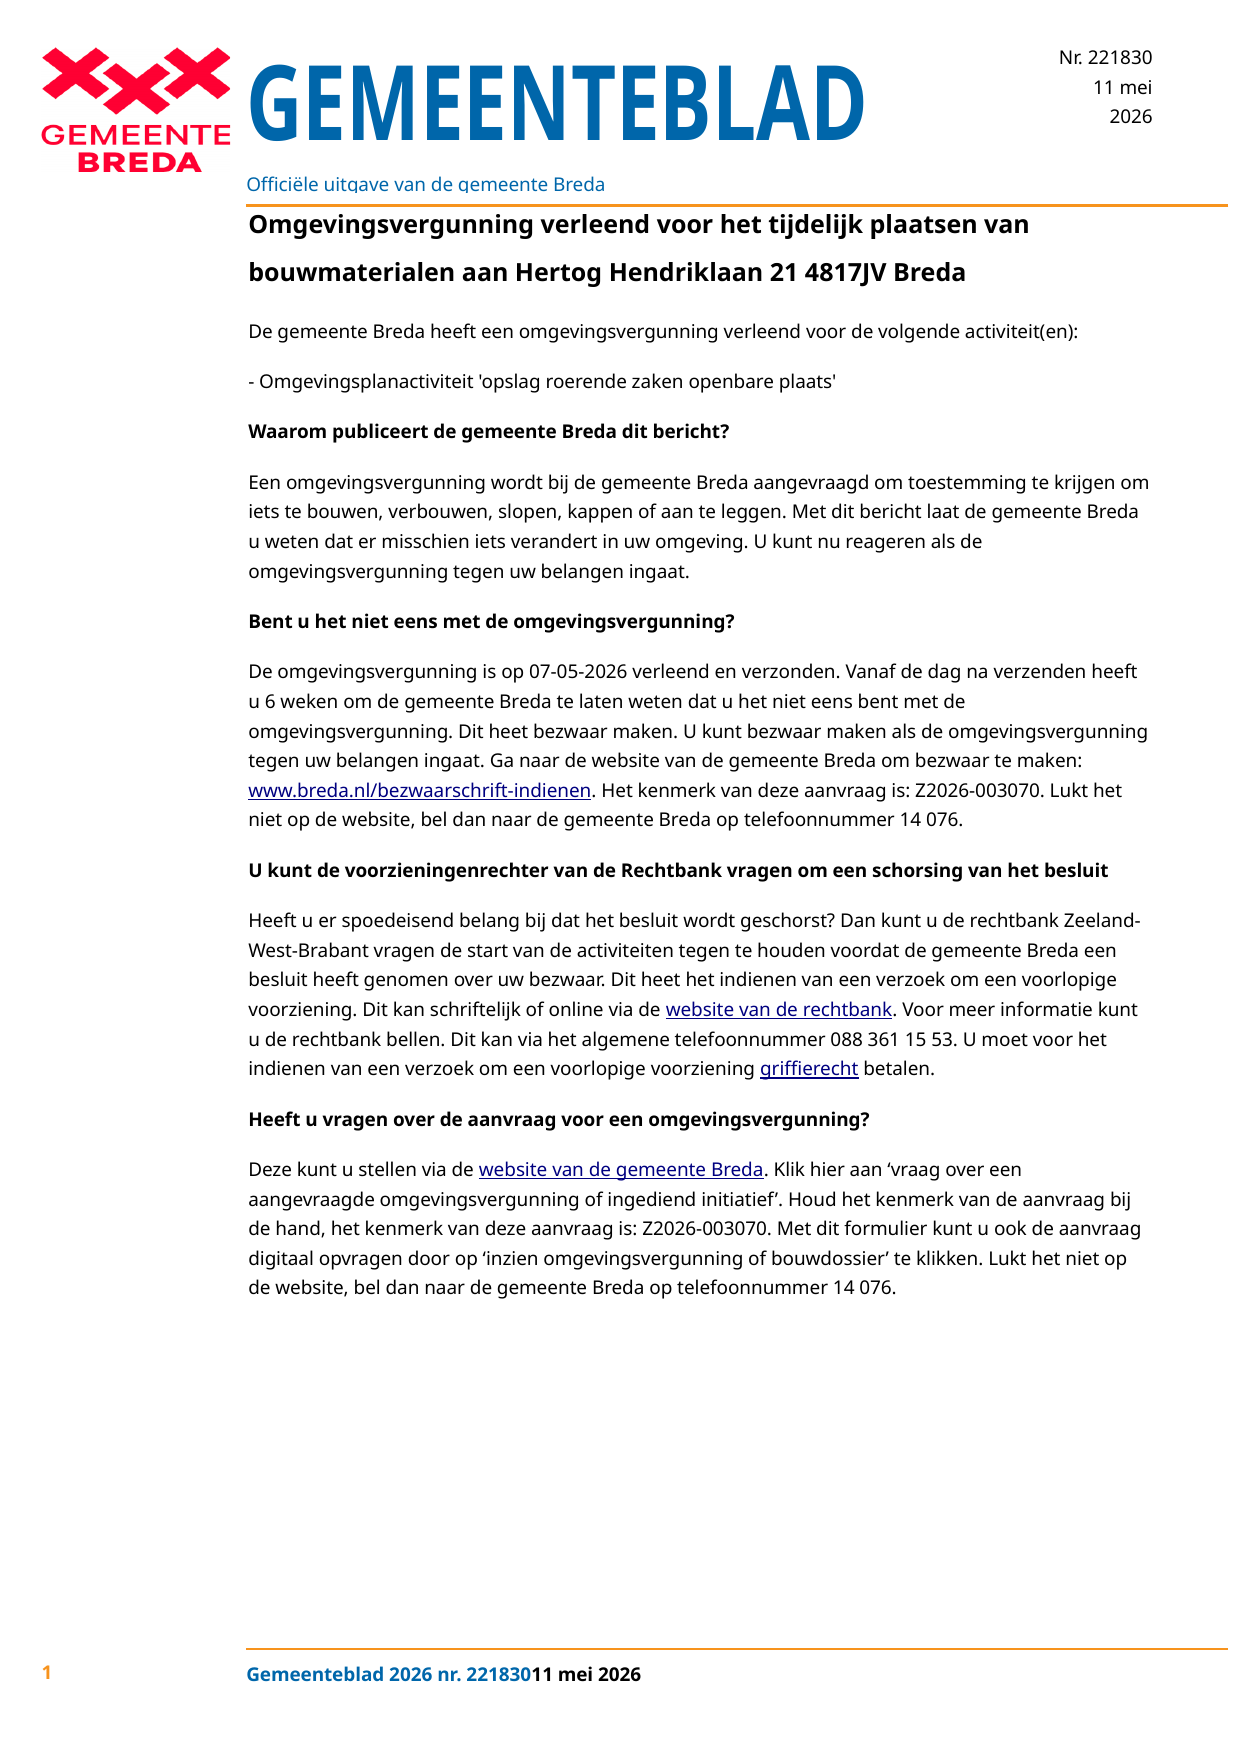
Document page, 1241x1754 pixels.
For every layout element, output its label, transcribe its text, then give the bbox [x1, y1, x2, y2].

text Een omgevingsvergunning wordt bij de gemeente Breda aangevraagd om toestemming te krijgen om iets te bouwen, verbouwen, slopen, kappen of aan te leggen. Met dit bericht laat de gemeente Breda u weten dat er misschien iets verandert in uw omgeving. U kunt nu reageren als de omgevingsvergunning tegen uw belangen ingaat. [248, 469, 1152, 584]
text Bent u het niet eens met de omgevingsvergunning? [248, 608, 1152, 634]
text Waarom publiceert de gemeente Breda dit bericht? [248, 419, 1152, 444]
picture [41, 47, 231, 172]
text Deze kunt u stellen via de website van de gemeente Breda. Klik hier aan ‘vraag over een aangevraagde omgevingsvergunning of ingediend initiatief’. Houd het kenmerk van de aanvraag bij de hand, het kenmerk van deze aanvraag is: Z2026-003070. Met dit formulier kunt u ook de aanvraag digitaal opvragen door op ‘inzien omgevingsvergunning of bouwdossier’ te klikken. Lukt het niet op de website, bel dan naar de gemeente Breda op telefoonnummer 14 076. [248, 1156, 1152, 1300]
text Omgevingsvergunning verleend voor het tijdelijk plaatsen van bouwmaterialen aan Hertog Hendriklaan 21 4817JV Breda [248, 207, 1152, 288]
text U kunt de voorzieningenrechter van de Rechtbank vragen om een schorsing van het besluit [248, 857, 1152, 883]
text Heeft u vragen over de aanvraag voor een omgevingsvergunning? [248, 1106, 1152, 1132]
text De gemeente Breda heeft een omgevingsvergunning verleend voor de volgende activiteit(en): [248, 318, 1152, 344]
text Heeft u er spoedeisend belang bij dat het besluit wordt geschorst? Dan kunt u de rechtbank Zeeland-West-Brabant vragen de start van de activiteiten tegen te houden voordat de gemeente Breda een besluit heeft genomen over uw bezwaar. Dit heet het indienen van een verzoek om een voorlopige voorziening. Dit kan schriftelijk of online via de website van de rechtbank. Voor meer informatie kunt u de rechtbank bellen. Dit kan via het algemene telefoonnummer 088 361 15 53. U moet voor het indienen van een verzoek om een voorlopige voorziening griffierecht betalen. [248, 907, 1152, 1081]
text - Omgevingsplanactiviteit 'opslag roerende zaken openbare plaats' [248, 368, 1152, 394]
text De omgevingsvergunning is op 07-05-2026 verleend en verzonden. Vanaf de dag na verzenden heeft u 6 weken om de gemeente Breda te laten weten dat u het niet eens bent met de omgevingsvergunning. Dit heet bezwaar maken. U kunt bezwaar maken als de omgevingsvergunning tegen uw belangen ingaat. Ga naar de website van de gemeente Breda om bezwaar te maken: www.breda.nl/bezwaarschrift-indienen. Het kenmerk van deze aanvraag is: Z2026-003070. Lukt het niet op de website, bel dan naar de gemeente Breda op telefoonnummer 14 076. [248, 659, 1152, 832]
